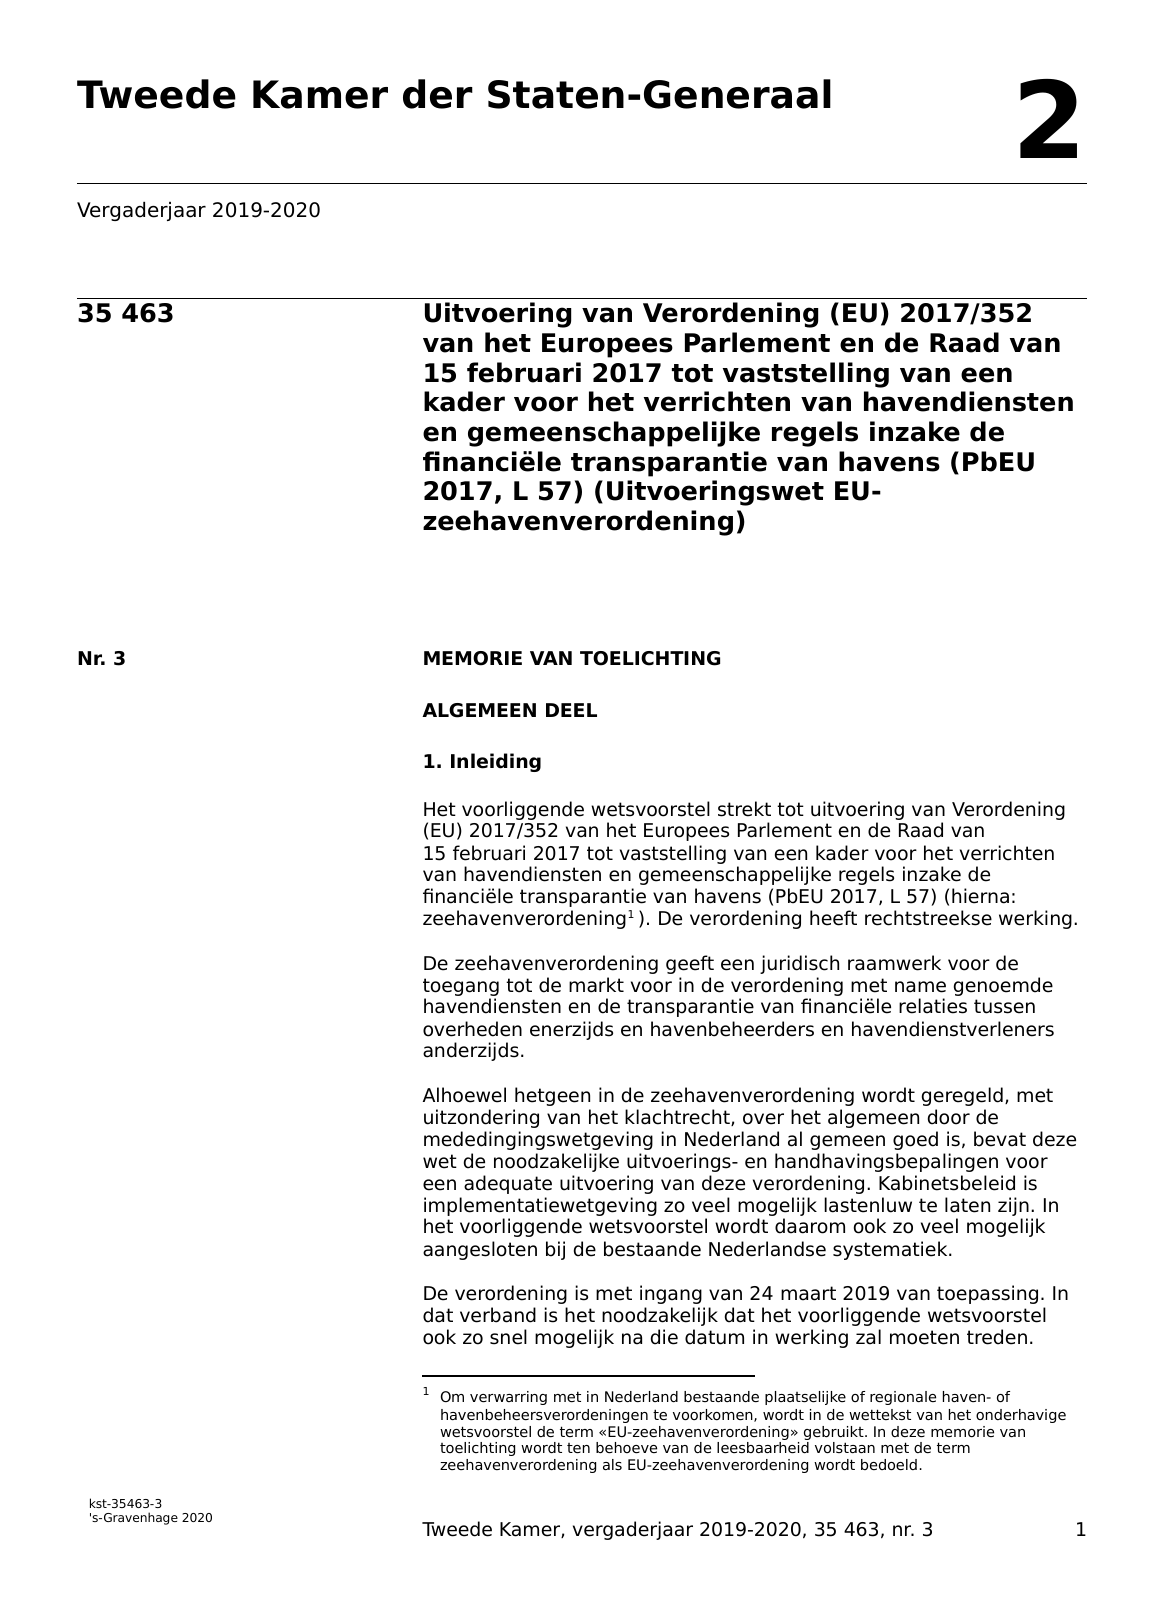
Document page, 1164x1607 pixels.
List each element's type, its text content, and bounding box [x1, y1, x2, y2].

subtitle Nr. 3 MEMORIE VAN TOELICHTING [77, 647, 1087, 669]
subtitle ALGEMEEN DEEL [422, 699, 1087, 721]
table_header Tweede Kamer der Staten-Generaal [77, 59, 886, 183]
text Het voorliggende wetsvoorstel strekt tot uitvoering van Verordening (EU) 2017/352 van het Europees Parlement en de Raad van 15 februari 2017 tot vaststelling van een kader voor het verrichten van havendiensten en gemeenschappelijke regels inzake de financiële transparantie van havens (PbEU 2017, L 57) (hierna: zeehavenverordening). De verordening heeft rechtstreekse werking. [422, 798, 1087, 930]
table_cell Vergaderjaar 2019-2020 [77, 184, 1087, 298]
text kst-35463-3 [88, 1497, 323, 1511]
text Alhoewel hetgeen in de zeehavenverordening wordt geregeld, met uitzondering van het klachtrecht, over het algemeen door de mededingingswetgeving in Nederland al gemeen goed is, bevat deze wet de noodzakelijke uitvoerings- en handhavingsbepalingen voor een adequate uitvoering van deze verordening. Kabinetsbeleid is implementatiewetgeving zo veel mogelijk lastenluw te laten zijn. In het voorliggende wetsvoorstel wordt daarom ook zo veel mogelijk aangesloten bij de bestaande Nederlandse systematiek. [422, 1084, 1087, 1260]
table_header 2 [886, 59, 1087, 183]
text 's-Gravenhage 2020 [88, 1511, 323, 1525]
subtitle 1. Inleiding [422, 751, 1087, 773]
text Om verwarring met in Nederland bestaande plaatselijke of regionale haven- of havenbeheersverordeningen te voorkomen, wordt in de wettekst van het onderhavige wetsvoorstel de term «EU-zeehavenverordening» gebruikt. In deze memorie van toelichting wordt ten behoeve van de leesbaarheid volstaan met de term zeehavenverordening als EU-zeehavenverordening wordt bedoeld. [422, 1385, 1087, 1474]
text De verordening is met ingang van 24 maart 2019 van toepassing. In dat verband is het noodzakelijk dat het voorliggende wetsvoorstel ook zo snel mogelijk na die datum in werking zal moeten treden. [422, 1283, 1087, 1348]
text De zeehavenverordening geeft een juridisch raamwerk voor de toegang tot de markt voor in de verordening met name genoemde havendiensten en de transparantie van financiële relaties tussen overheden enerzijds en havenbeheerders en havendienstverleners anderzijds. [422, 952, 1087, 1062]
subtitle 35 463 Uitvoering van Verordening (EU) 2017/352 van het Europees Parlement en de Raad van 15 februari 2017 tot vaststelling van een kader voor het verrichten van havendiensten en gemeenschappelijke regels inzake de financiële transparantie van havens (PbEU 2017, L 57) (Uitvoeringswet EU-zeehavenverordening) [77, 299, 1087, 536]
